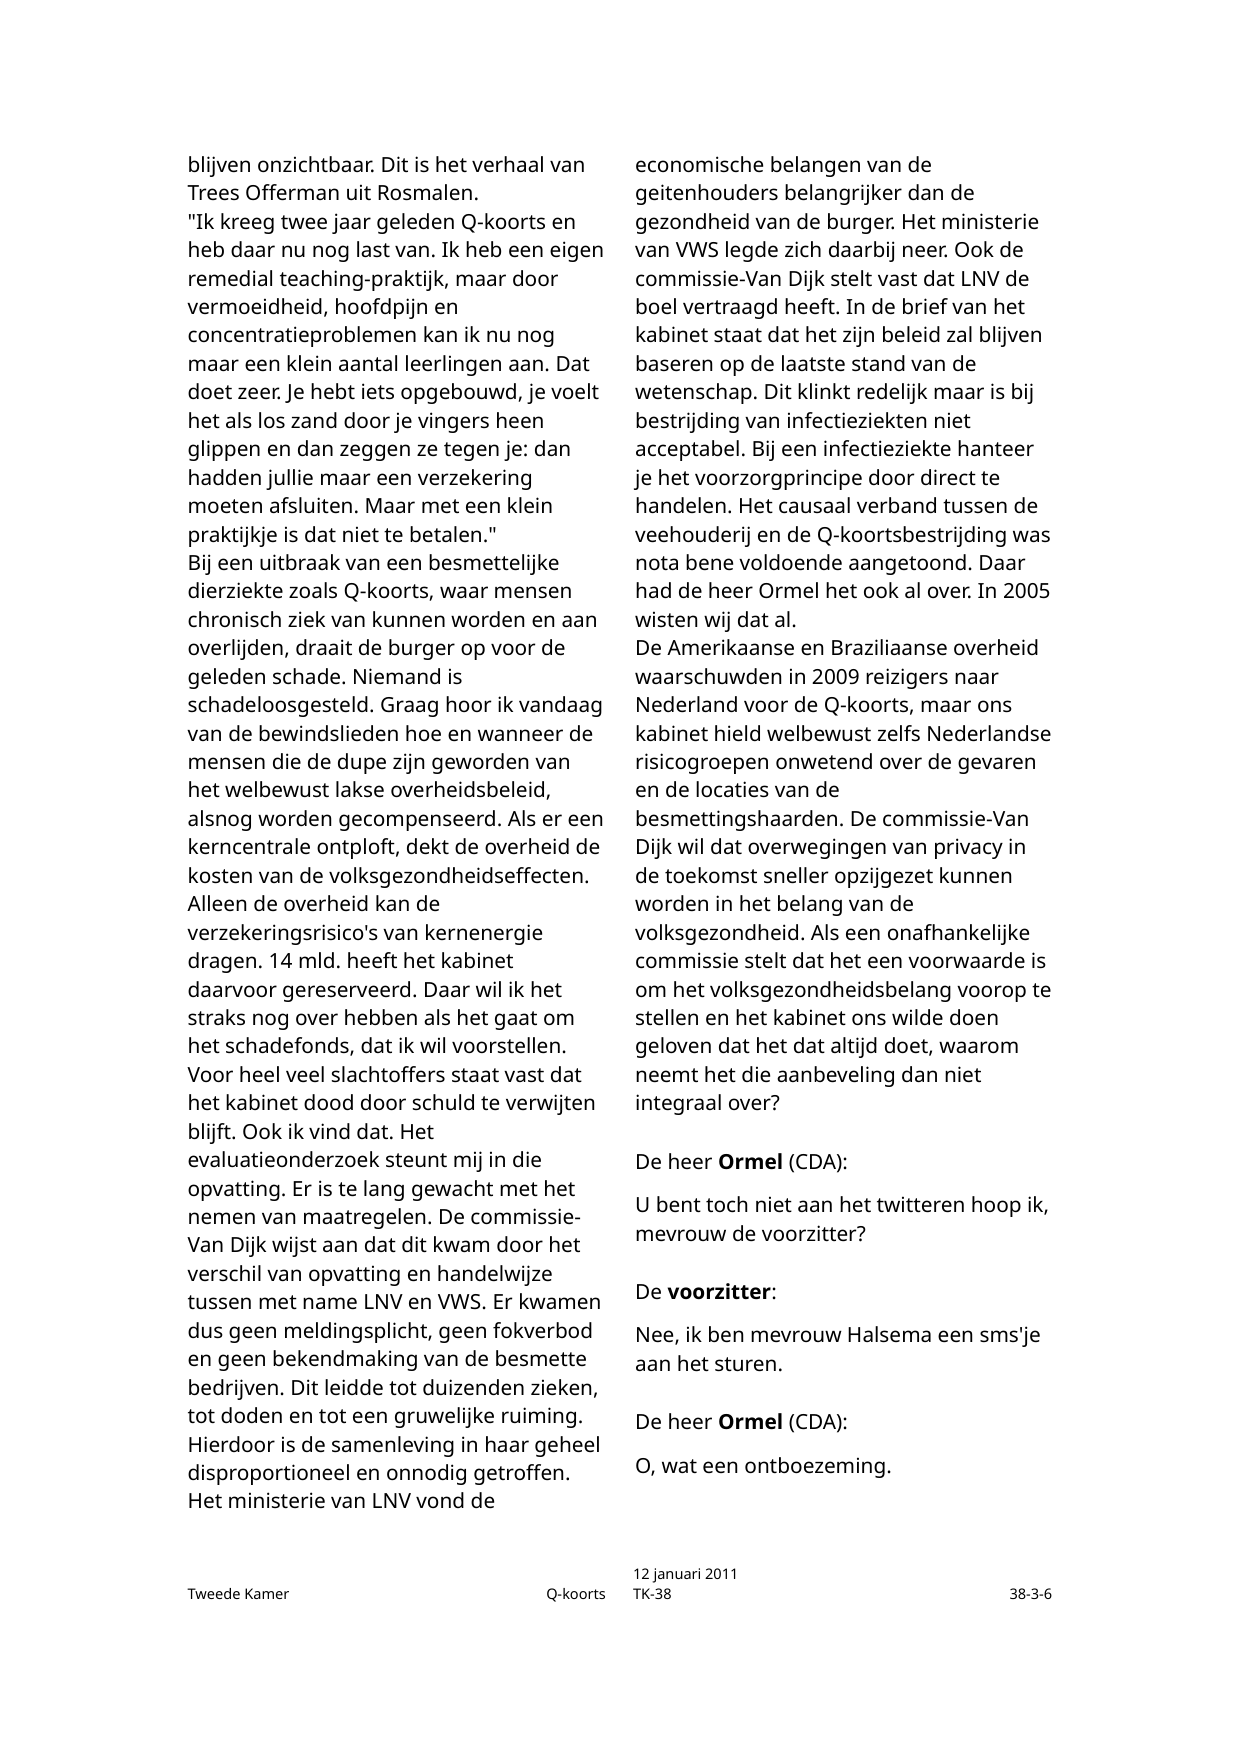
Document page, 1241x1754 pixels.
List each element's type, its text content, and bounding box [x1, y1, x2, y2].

text O, wat een ontboezeming. [635, 1451, 1053, 1479]
text Nee, ik ben mevrouw Halsema een sms'je aan het sturen. [635, 1321, 1053, 1377]
text Bij een uitbraak van een besmettelijke dierziekte zoals Q-koorts, waar mensen chronisch ziek van kunnen worden en aan overlijden, draait de burger op voor de geleden schade. Niemand is schadeloosgesteld. Graag hoor ik vandaag van de bewindslieden hoe en wanneer de mensen die de dupe zijn geworden van het welbewust lakse overheidsbeleid, alsnog worden gecompenseerd. Als er een kerncentrale ontploft, dekt de overheid de kosten van de volksgezondheidseffecten. Alleen de overheid kan de verzekeringsrisico's van kernenergie dragen. 14 mld. heeft het kabinet daarvoor gereserveerd. Daar wil ik het straks nog over hebben als het gaat om het schadefonds, dat ik wil voorstellen. [187, 548, 605, 1060]
text De Amerikaanse en Braziliaanse overheid waarschuwden in 2009 reizigers naar Nederland voor de Q-koorts, maar ons kabinet hield welbewust zelfs Nederlandse risicogroepen onwetend over de gevaren en de locaties van de besmettingshaarden. De commissie-Van Dijk wil dat overwegingen van privacy in de toekomst sneller opzijgezet kunnen worden in het belang van de volksgezondheid. Als een onafhankelijke commissie stelt dat het een voorwaarde is om het volksgezondheidsbelang voorop te stellen en het kabinet ons wilde doen geloven dat het dat altijd doet, waarom neemt het die aanbeveling dan niet integraal over? [635, 633, 1053, 1117]
text blijven onzichtbaar. Dit is het verhaal van Trees Offerman uit Rosmalen. [187, 150, 605, 207]
text De voorzitter: [635, 1277, 1053, 1306]
text Voor heel veel slachtoffers staat vast dat het kabinet dood door schuld te verwijten blijft. Ook ik vind dat. Het evaluatieonderzoek steunt mij in die opvatting. Er is te lang gewacht met het nemen van maatregelen. De commissie-Van Dijk wijst aan dat dit kwam door het verschil van opvatting en handelwijze tussen met name LNV en VWS. Er kwamen dus geen meldingsplicht, geen fokverbod en geen bekendmaking van de besmette bedrijven. Dit leidde tot duizenden zieken, tot doden en tot een gruwelijke ruiming. Hierdoor is de samenleving in haar geheel disproportioneel en onnodig getroffen. [187, 1060, 605, 1487]
text economische belangen van de geitenhouders belangrijker dan de gezondheid van de burger. Het ministerie van VWS legde zich daarbij neer. Ook de commissie-Van Dijk stelt vast dat LNV de boel vertraagd heeft. In de brief van het kabinet staat dat het zijn beleid zal blijven baseren op de laatste stand van de wetenschap. Dit klinkt redelijk maar is bij bestrijding van infectieziekten niet acceptabel. Bij een infectieziekte hanteer je het voorzorgprincipe door direct te handelen. Het causaal verband tussen de veehouderij en de Q-koortsbestrijding was nota bene voldoende aangetoond. Daar had de heer Ormel het ook al over. In 2005 wisten wij dat al. [635, 150, 1053, 633]
text De heer Ormel (CDA): [635, 1147, 1053, 1175]
text Het ministerie van LNV vond de [187, 1487, 605, 1515]
text "Ik kreeg twee jaar geleden Q-koorts en heb daar nu nog last van. Ik heb een eigen remedial teaching-praktijk, maar door vermoeidheid, hoofdpijn en concentratieproblemen kan ik nu nog maar een klein aantal leerlingen aan. Dat doet zeer. Je hebt iets opgebouwd, je voelt het als los zand door je vingers heen glippen en dan zeggen ze tegen je: dan hadden jullie maar een verzekering moeten afsluiten. Maar met een klein praktijkje is dat niet te betalen." [187, 207, 605, 548]
text U bent toch niet aan het twitteren hoop ik, mevrouw de voorzitter? [635, 1190, 1053, 1247]
text De heer Ormel (CDA): [635, 1407, 1053, 1436]
